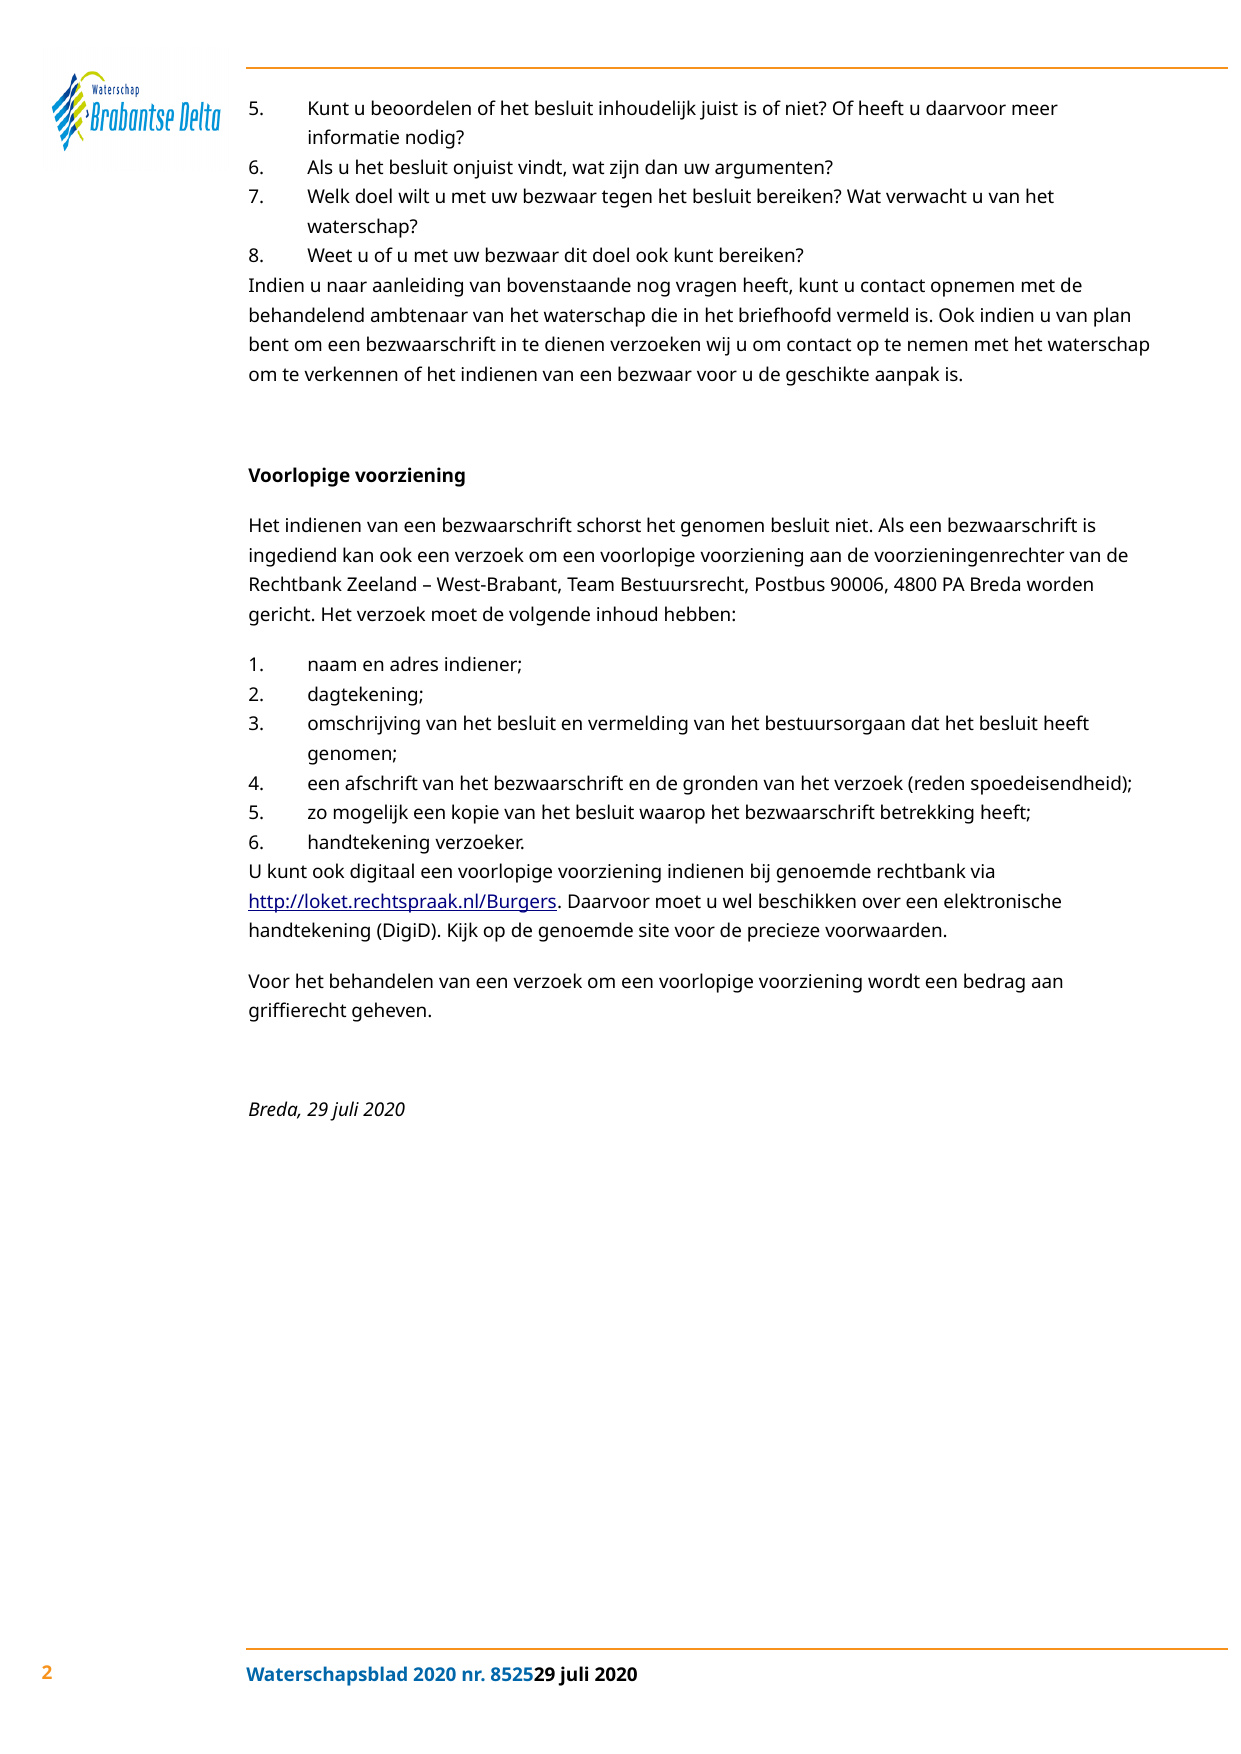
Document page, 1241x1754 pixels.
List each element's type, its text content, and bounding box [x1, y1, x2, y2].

text Indien u naar aanleiding van bovenstaande nog vragen heeft, kunt u contact opnemen met de behandelend ambtenaar van het waterschap die in het briefhoofd vermeld is. Ook indien u van plan bent om een bezwaarschrift in te dienen verzoeken wij u om contact op te nemen met het waterschap om te verkennen of het indienen van een bezwaar voor u de geschikte aanpak is. [248, 272, 1152, 387]
text U kunt ook digitaal een voorlopige voorziening indienen bij genoemde rechtbank via http://loket.rechtspraak.nl/Burgers. Daarvoor moet u wel beschikken over een elektronische handtekening (DigiD). Kijk op de genoemde site voor de precieze voorwaarden. [248, 858, 1152, 943]
list naam en adres indiener; [248, 651, 1152, 677]
text Voorlopige voorziening [248, 462, 1152, 488]
list dagtekening; [248, 681, 1152, 707]
list omschrijving van het besluit en vermelding van het bestuursorgaan dat het besluit heeft genomen; [248, 711, 1152, 766]
text Voor het behandelen van een verzoek om een voorlopige voorziening wordt een bedrag aan griffierecht geheven. [248, 968, 1152, 1023]
text Het indienen van een bezwaarschrift schorst het genomen besluit niet. Als een bezwaarschrift is ingediend kan ook een verzoek om een voorlopige voorziening aan de voorzieningenrechter van de Rechtbank Zeeland – West-Brabant, Team Bestuursrecht, Postbus 90006, 4800 PA Breda worden gericht. Het verzoek moet de volgende inhoud hebben: [248, 512, 1152, 627]
text Breda, 29 juli 2020 [248, 1096, 1152, 1122]
list Kunt u beoordelen of het besluit inhoudelijk juist is of niet? Of heeft u daarvoor meer informatie nodig? [248, 95, 1152, 150]
list Welk doel wilt u met uw bezwaar tegen het besluit bereiken? Wat verwacht u van het waterschap? [248, 183, 1152, 239]
list Als u het besluit onjuist vindt, wat zijn dan uw argumenten? [248, 154, 1152, 180]
list handtekening verzoeker. [248, 829, 1152, 855]
list zo mogelijk een kopie van het besluit waarop het bezwaarschrift betrekking heeft; [248, 799, 1152, 825]
list een afschrift van het bezwaarschrift en de gronden van het verzoek (reden spoedeisendheid); [248, 770, 1152, 796]
picture [41, 47, 231, 172]
list Weet u of u met uw bezwaar dit doel ook kunt bereiken? [248, 243, 1152, 268]
